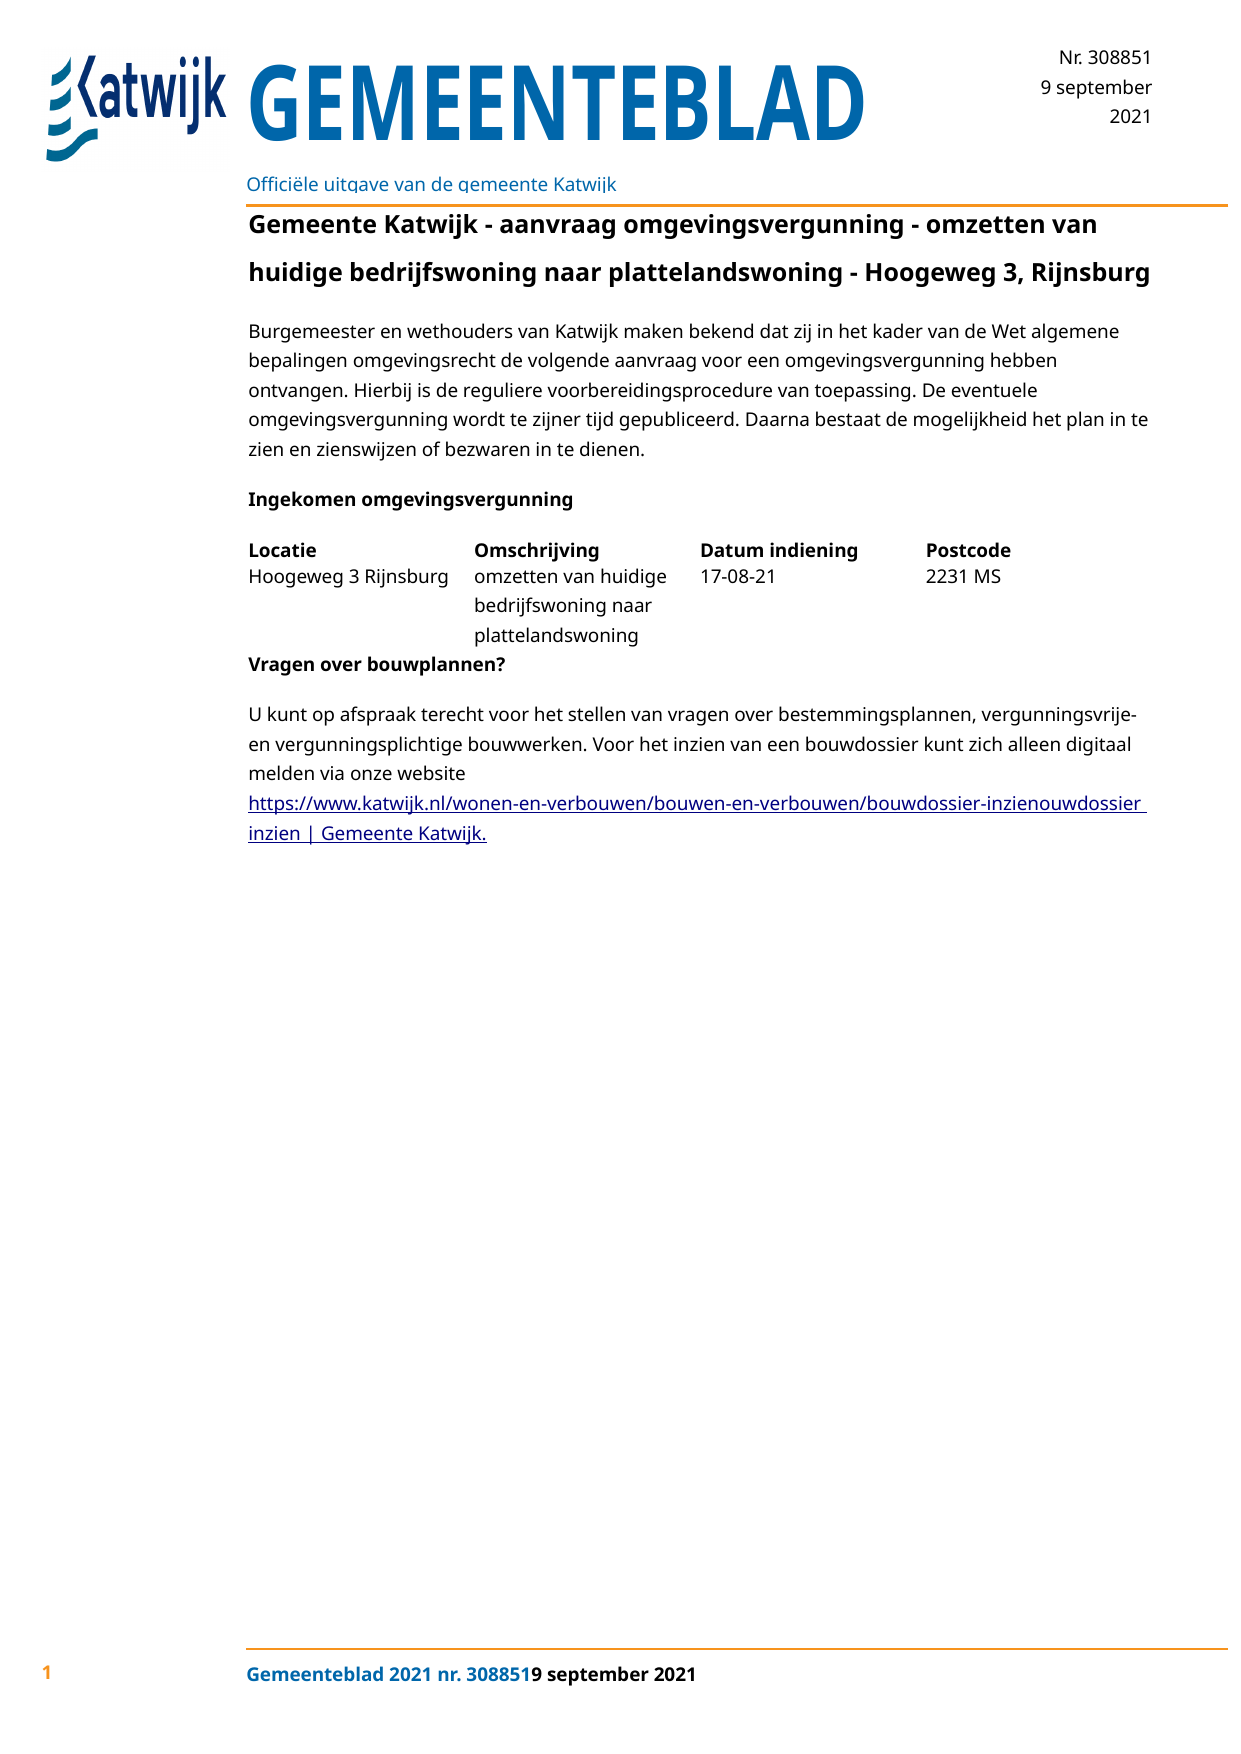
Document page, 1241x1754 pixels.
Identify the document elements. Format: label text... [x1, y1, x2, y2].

table_header Datum indiening [700, 537, 926, 563]
text Burgemeester en wethouders van Katwijk maken bekend dat zij in het kader van de Wet algemene bepalingen omgevingsrecht de volgende aanvraag voor een omgevingsvergunning hebben ontvangen. Hierbij is de reguliere voorbereidingsprocedure van toepassing. De eventuele omgevingsvergunning wordt te zijner tijd gepubliceerd. Daarna bestaat de mogelijkheid het plan in te zien en zienswijzen of bezwaren in te dienen. [248, 318, 1152, 462]
table_header Postcode [926, 537, 1152, 563]
table_cell 2231 MS [926, 563, 1152, 648]
text Gemeente Katwijk - aanvraag omgevingsvergunning - omzetten van huidige bedrijfswoning naar plattelandswoning - Hoogeweg 3, Rijnsburg [248, 207, 1152, 288]
table_header Omschrijving [474, 537, 700, 563]
text Vragen over bouwplannen? [248, 651, 1152, 677]
text U kunt op afspraak terecht voor het stellen van vragen over bestemmingsplannen, vergunningsvrije- en vergunningsplichtige bouwwerken. Voor het inzien van een bouwdossier kunt zich alleen digitaal melden via onze website https://www.katwijk.nl/wonen-en-verbouwen/bouwen-en-verbouwen/bouwdossier-inzienouwdossier inzien | Gemeente Katwijk. [248, 701, 1152, 846]
table_cell Hoogeweg 3 Rijnsburg [248, 563, 474, 648]
text Ingekomen omgevingsvergunning [248, 487, 1152, 512]
table_cell omzetten van huidige bedrijfswoning naar plattelandswoning [474, 563, 700, 648]
table_cell 17-08-21 [700, 563, 926, 648]
table_header Locatie [248, 537, 474, 563]
picture [41, 47, 231, 172]
